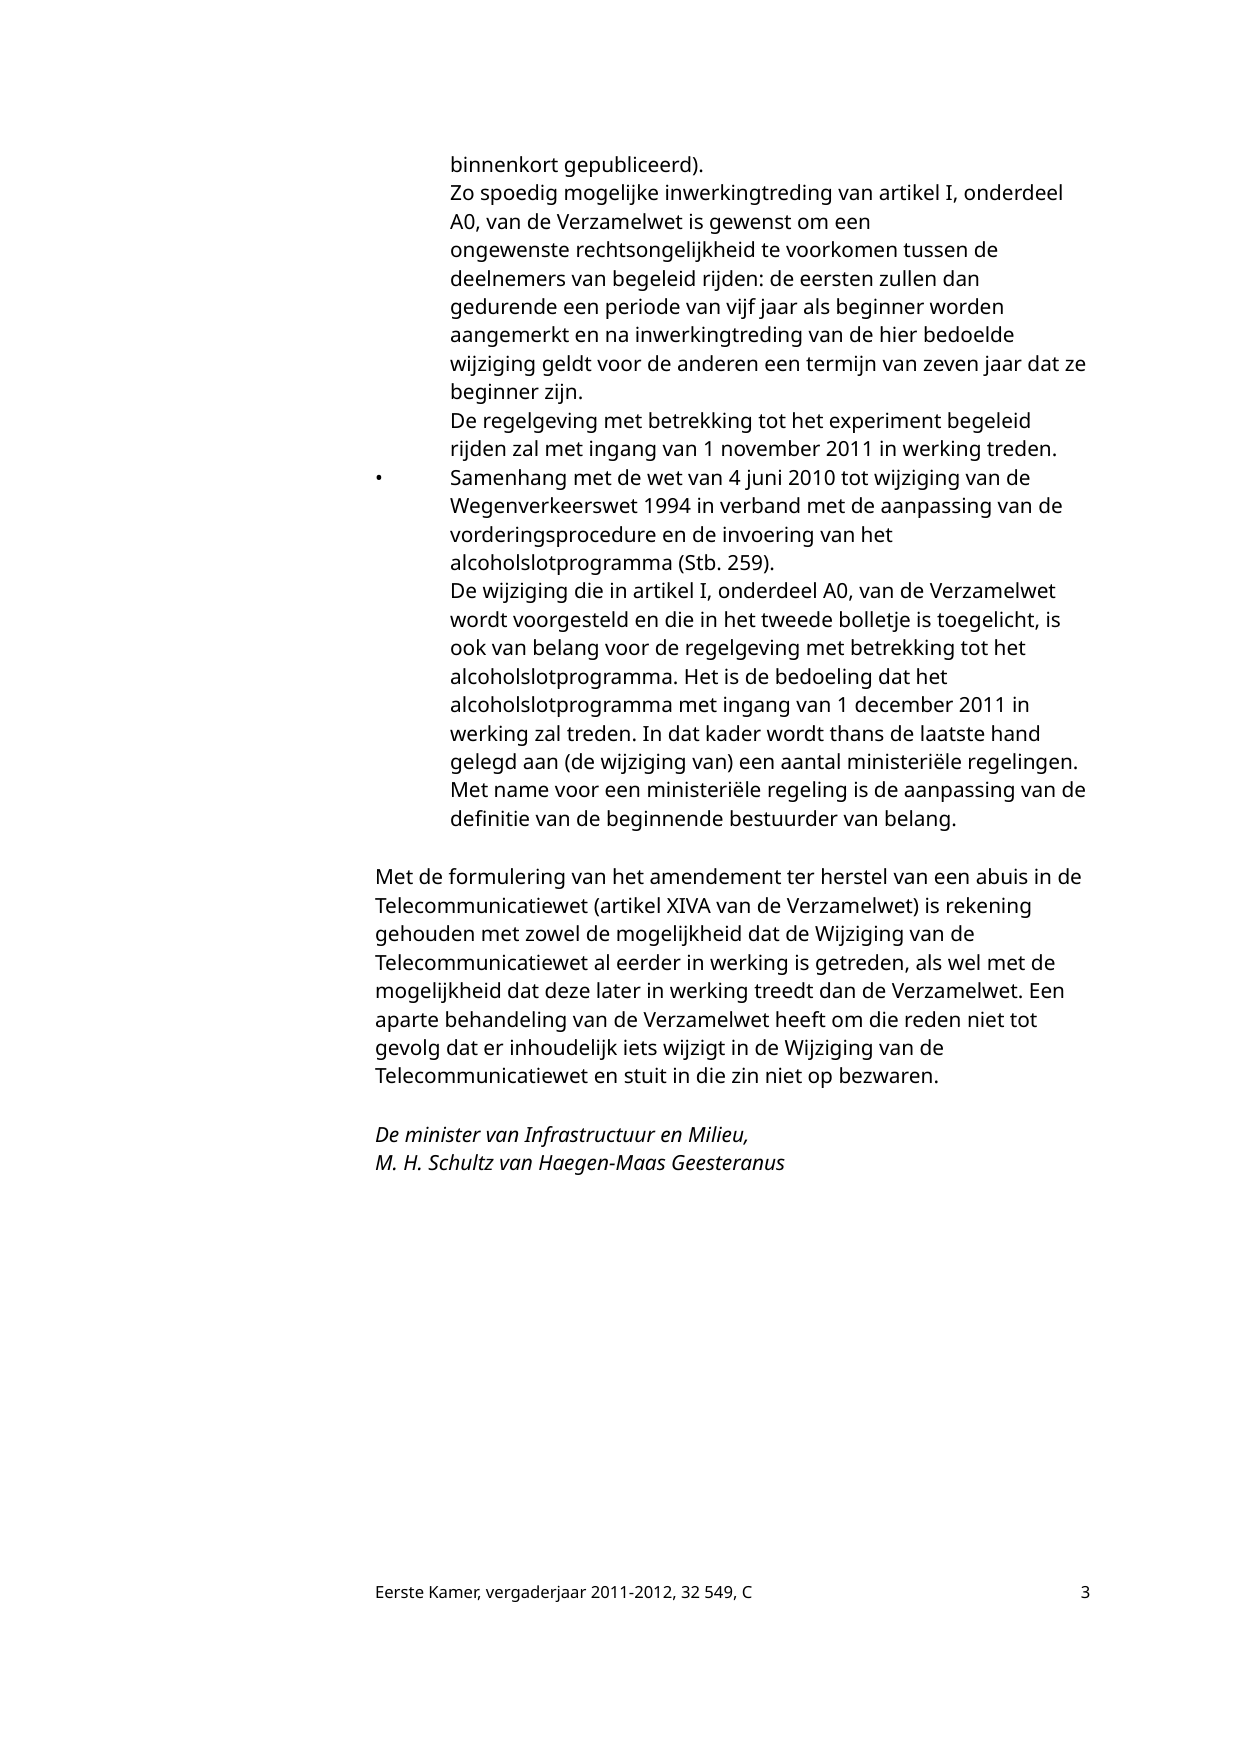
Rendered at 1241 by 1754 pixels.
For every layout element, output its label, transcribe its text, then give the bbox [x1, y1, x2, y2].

list De regelgeving met betrekking tot het experiment begeleid rijden zal met ingang van 1 november 2011 in werking treden. [375, 406, 1090, 463]
list Samenhang met de wet van 4 juni 2010 tot wijziging van de Wegenverkeerswet 1994 in verband met de aanpassing van de vorderingsprocedure en de invoering van het alcoholslotprogramma (Stb. 259). [375, 463, 1090, 577]
list binnenkort gepubliceerd). [375, 150, 1090, 178]
text De minister van Infrastructuur en Milieu, [375, 1120, 1090, 1148]
text Met de formulering van het amendement ter herstel van een abuis in de Telecommunicatiewet (artikel XIVA van de Verzamelwet) is rekening gehouden met zowel de mogelijkheid dat de Wijziging van de Telecommunicatiewet al eerder in werking is getreden, als wel met de mogelijkheid dat deze later in werking treedt dan de Verzamelwet. Een aparte behandeling van de Verzamelwet heeft om die reden niet tot gevolg dat er inhoudelijk iets wijzigt in de Wijziging van de Telecommunicatiewet en stuit in die zin niet op bezwaren. [375, 862, 1090, 1090]
text M. H. Schultz van Haegen-Maas Geesteranus [375, 1148, 1090, 1177]
list De wijziging die in artikel I, onderdeel A0, van de Verzamelwet wordt voorgesteld en die in het tweede bolletje is toegelicht, is ook van belang voor de regelgeving met betrekking tot het alcoholslotprogramma. Het is de bedoeling dat het alcoholslotprogramma met ingang van 1 december 2011 in werking zal treden. In dat kader wordt thans de laatste hand gelegd aan (de wijziging van) een aantal ministeriële regelingen. Met name voor een ministeriële regeling is de aanpassing van de definitie van de beginnende bestuurder van belang. [375, 577, 1090, 832]
list Zo spoedig mogelijke inwerkingtreding van artikel I, onderdeel A0, van de Verzamelwet is gewenst om een ongewenste rechtsongelijkheid te voorkomen tussen de deelnemers van begeleid rijden: de eersten zullen dan gedurende een periode van vijf jaar als beginner worden aangemerkt en na inwerkingtreding van de hier bedoelde wijziging geldt voor de anderen een termijn van zeven jaar dat ze beginner zijn. [375, 178, 1090, 406]
